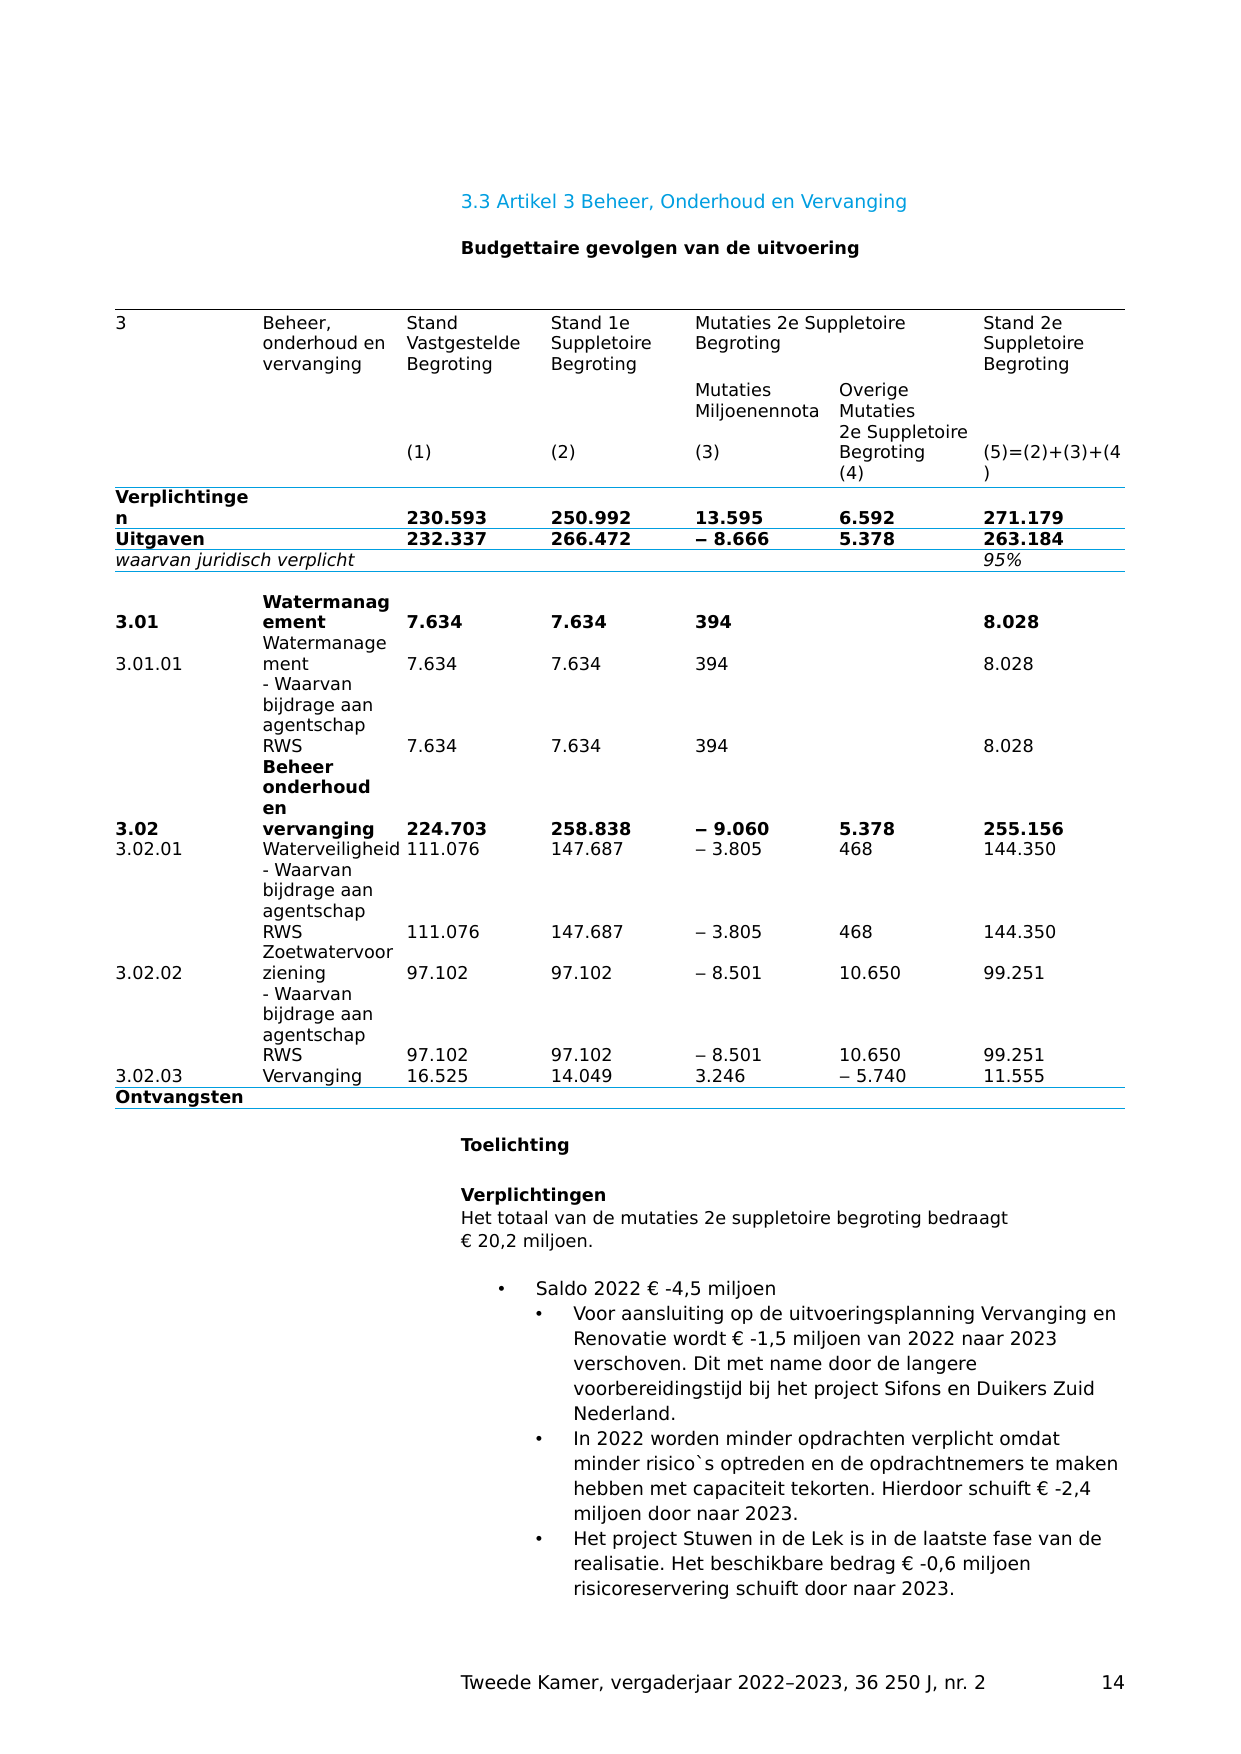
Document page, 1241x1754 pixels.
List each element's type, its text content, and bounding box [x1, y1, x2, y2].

table_cell [692, 1088, 836, 1108]
table_cell 224.703 [404, 757, 548, 839]
table_cell ‒ 8.501 [692, 984, 836, 1066]
table_cell 3.02 [115, 757, 259, 839]
table_cell 271.179 [980, 488, 1125, 528]
table_cell [548, 550, 692, 571]
table_cell 14.049 [548, 1066, 692, 1087]
table_cell 3.01.01 [115, 633, 259, 674]
table_cell [404, 1088, 548, 1108]
text Toelichting [461, 1133, 1125, 1156]
table_cell 7.634 [404, 674, 548, 757]
table_cell [259, 529, 403, 549]
table_cell 97.102 [548, 984, 692, 1066]
table_cell Watermanagement [259, 592, 403, 633]
table_cell [836, 592, 980, 633]
table_cell [548, 572, 692, 592]
table_cell 7.634 [548, 674, 692, 757]
table_cell Waterveiligheid [259, 839, 403, 860]
table_cell 3 [115, 310, 259, 377]
table_cell 99.251 [980, 942, 1125, 983]
table_cell 95% [980, 550, 1125, 571]
table_cell 263.184 [980, 529, 1125, 549]
table_cell Beheer onderhoud en vervanging [259, 757, 403, 839]
table_cell 250.992 [548, 488, 692, 528]
list Voor aansluiting op de uitvoeringsplanning Vervanging en Renovatie wordt € -1,5 miljoen van 2022 naar 2023 verschoven. Dit met name door de langere voorbereidingstijd bij het project Sifons en Duikers Zuid Nederland. [536, 1300, 1125, 1425]
table_cell 255.156 [980, 757, 1125, 839]
table_cell waarvan juridisch verplicht [115, 550, 548, 571]
text Verplichtingen Het totaal van de mutaties 2e suppletoire begroting bedraagt € 20,2 miljoen. [461, 1183, 1125, 1252]
table_cell 3.246 [692, 1066, 836, 1087]
table_cell 97.102 [404, 942, 548, 983]
table_cell 10.650 [836, 984, 980, 1066]
table_cell [115, 860, 259, 942]
table_cell 394 [692, 674, 836, 757]
table_cell [259, 378, 403, 486]
table_cell 8.028 [980, 674, 1125, 757]
table_cell 258.838 [548, 757, 692, 839]
table_cell 6.592 [836, 488, 980, 528]
table_cell [980, 572, 1125, 592]
table_cell 144.350 [980, 860, 1125, 942]
table_cell 16.525 [404, 1066, 548, 1087]
table_cell 5.378 [836, 757, 980, 839]
table_cell 394 [692, 592, 836, 633]
table_cell [692, 550, 836, 571]
table_cell 8.028 [980, 633, 1125, 674]
table_cell [259, 488, 403, 528]
text Budgettaire gevolgen van de uitvoering [461, 236, 1125, 259]
table_cell 11.555 [980, 1066, 1125, 1087]
table_cell [836, 674, 980, 757]
table_cell Stand Vastgestelde Begroting [404, 310, 548, 377]
table_cell [259, 572, 403, 592]
table_cell 111.076 [404, 839, 548, 860]
table_cell [836, 550, 980, 571]
table_cell ‒ 8.666 [692, 529, 836, 549]
table_cell 3.02.01 [115, 839, 259, 860]
table_cell [259, 1088, 403, 1108]
table_cell [115, 572, 259, 592]
table_cell [548, 1088, 692, 1108]
table_cell [692, 572, 836, 592]
table_cell 99.251 [980, 984, 1125, 1066]
table_cell 5.378 [836, 529, 980, 549]
table_cell 10.650 [836, 942, 980, 983]
table_cell [115, 674, 259, 757]
table_cell - Waarvan bijdrage aan agentschap RWS [259, 984, 403, 1066]
table_cell [115, 984, 259, 1066]
table_cell Verplichtingen [115, 488, 259, 528]
table_cell 3.02.03 [115, 1066, 259, 1087]
table_header Tabel 5 Budgettaire gevolgen van de uitvoering artikel 3 Beheer, Onderhoud en Vervanging (bedragen x € 1.000) [115, 261, 1125, 309]
table_cell 3.01 [115, 592, 259, 633]
table_cell 394 [692, 633, 836, 674]
table_cell ‒ 8.501 [692, 942, 836, 983]
table_cell 230.593 [404, 488, 548, 528]
table_cell 7.634 [404, 633, 548, 674]
table_cell (5)=(2)+(3)+(4) [980, 378, 1125, 486]
table_cell - Waarvan bijdrage aan agentschap RWS [259, 860, 403, 942]
table_cell Uitgaven [115, 529, 259, 549]
table_cell 232.337 [404, 529, 548, 549]
table_cell [404, 572, 548, 592]
table_cell 3.02.02 [115, 942, 259, 983]
table_cell Overige Mutaties 2e Suppletoire Begroting (4) [836, 378, 980, 486]
table_cell 144.350 [980, 839, 1125, 860]
table_cell (1) [404, 378, 548, 486]
table_cell Watermanagement [259, 633, 403, 674]
table_cell 111.076 [404, 860, 548, 942]
table_cell 266.472 [548, 529, 692, 549]
table_cell 147.687 [548, 839, 692, 860]
table_cell [980, 1088, 1125, 1108]
table_cell Zoetwatervoorziening [259, 942, 403, 983]
table_cell [836, 572, 980, 592]
table_cell 13.595 [692, 488, 836, 528]
table_cell Mutaties Miljoenennota (3) [692, 378, 836, 486]
table_cell 97.102 [404, 984, 548, 1066]
list In 2022 worden minder opdrachten verplicht omdat minder risico`s optreden en de opdrachtnemers te maken hebben met capaciteit tekorten. Hierdoor schuift € -2,4 miljoen door naar 2023. [536, 1425, 1125, 1525]
table_cell 7.634 [404, 592, 548, 633]
table_cell 468 [836, 839, 980, 860]
table_cell Stand 2e Suppletoire Begroting [980, 310, 1125, 377]
table_cell (2) [548, 378, 692, 486]
list Het project Stuwen in de Lek is in de laatste fase van de realisatie. Het beschikbare bedrag € -0,6 miljoen risicoreservering schuift door naar 2023. [536, 1525, 1125, 1600]
table_cell ‒ 3.805 [692, 839, 836, 860]
table_cell ‒ 9.060 [692, 757, 836, 839]
table_cell Vervanging [259, 1066, 403, 1087]
table_cell ‒ 3.805 [692, 860, 836, 942]
table_cell Stand 1e Suppletoire Begroting [548, 310, 692, 377]
table_cell 468 [836, 860, 980, 942]
table_cell 7.634 [548, 633, 692, 674]
table_cell [115, 378, 259, 486]
list Saldo 2022 € -4,5 miljoen [498, 1275, 1125, 1300]
table_cell [836, 1088, 980, 1108]
table_cell - Waarvan bijdrage aan agentschap RWS [259, 674, 403, 757]
title 3.3 Artikel 3 Beheer, Onderhoud en Vervanging [461, 191, 1125, 213]
table_cell Beheer, onderhoud en vervanging [259, 310, 403, 377]
table_cell 8.028 [980, 592, 1125, 633]
table_cell Ontvangsten [115, 1088, 259, 1108]
table_cell Mutaties 2e Suppletoire Begroting [692, 310, 980, 377]
table_cell 147.687 [548, 860, 692, 942]
table_cell 97.102 [548, 942, 692, 983]
table_cell ‒ 5.740 [836, 1066, 980, 1087]
table_cell [836, 633, 980, 674]
table_cell 7.634 [548, 592, 692, 633]
